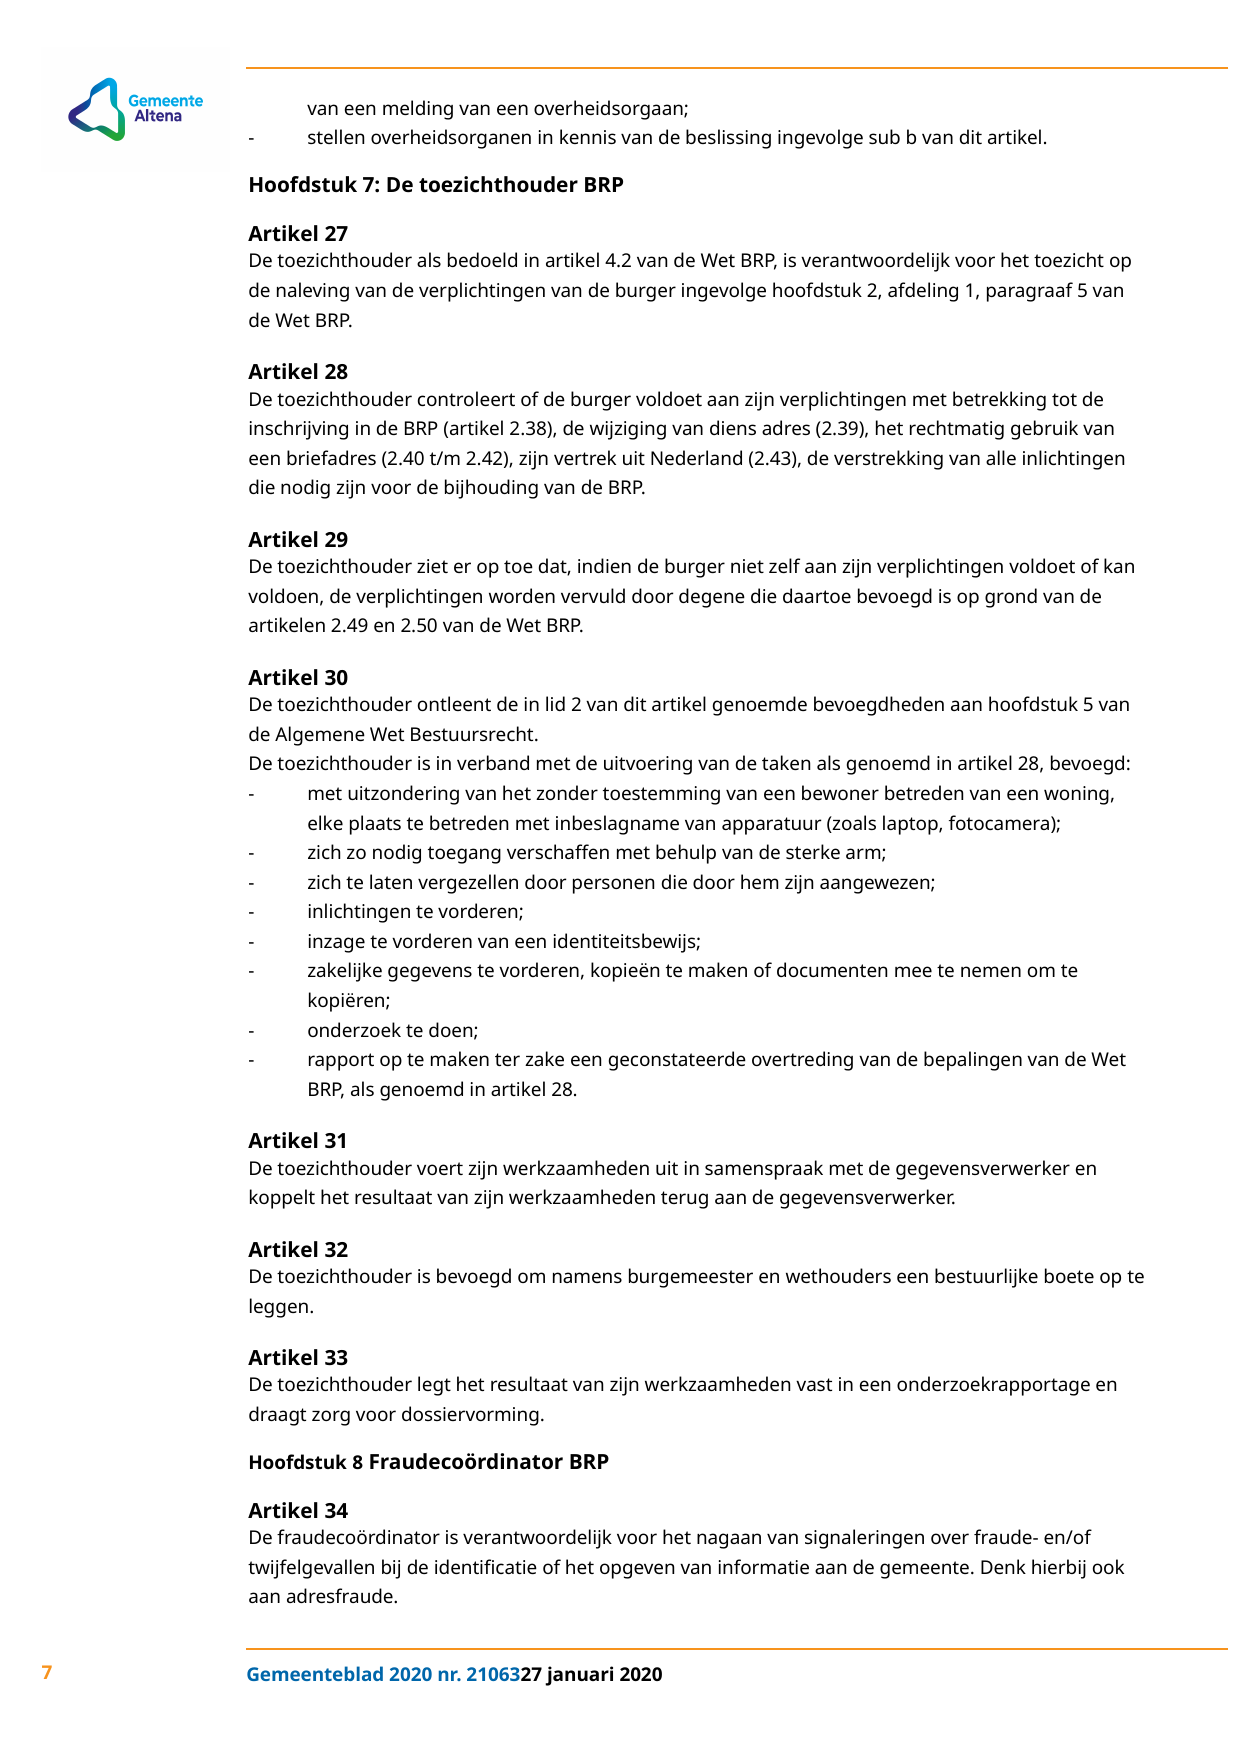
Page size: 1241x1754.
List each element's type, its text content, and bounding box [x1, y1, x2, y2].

text De toezichthouder legt het resultaat van zijn werkzaamheden vast in een onderzoekrapportage en draagt zorg voor dossiervorming. [248, 1372, 1152, 1427]
picture [41, 47, 231, 172]
text De toezichthouder voert zijn werkzaamheden uit in samenspraak met de gegevensverwerker en koppelt het resultaat van zijn werkzaamheden terug aan de gegevensverwerker. [248, 1155, 1152, 1210]
list stellen overheidsorganen in kennis van de beslissing ingevolge sub b van dit artikel. [248, 124, 1152, 150]
text Artikel 30 [248, 663, 1152, 691]
list zich zo nodig toegang verschaffen met behulp van de sterke arm; [248, 839, 1152, 865]
text Artikel 34 [248, 1496, 1152, 1524]
list van een melding van een overheidsorgaan; [248, 95, 1152, 121]
text De fraudecoördinator is verantwoordelijk voor het nagaan van signaleringen over fraude- en/of twijfelgevallen bij de identificatie of het opgeven van informatie aan de gemeente. Denk hierbij ook aan adresfraude. [248, 1524, 1152, 1609]
list rapport op te maken ter zake een geconstateerde overtreding van de bepalingen van de Wet BRP, als genoemd in artikel 28. [248, 1046, 1152, 1102]
text Artikel 29 [248, 525, 1152, 553]
list zich te laten vergezellen door personen die door hem zijn aangewezen; [248, 869, 1152, 894]
text De toezichthouder ontleent de in lid 2 van dit artikel genoemde bevoegdheden aan hoofdstuk 5 van de Algemene Wet Bestuursrecht. [248, 691, 1152, 747]
text De toezichthouder als bedoeld in artikel 4.2 van de Wet BRP, is verantwoordelijk voor het toezicht op de naleving van de verplichtingen van de burger ingevolge hoofdstuk 2, afdeling 1, paragraaf 5 van de Wet BRP. [248, 248, 1152, 333]
text Artikel 32 [248, 1235, 1152, 1263]
list zakelijke gegevens te vorderen, kopieën te maken of documenten mee te nemen om te kopiëren; [248, 958, 1152, 1013]
text De toezichthouder controleert of de burger voldoet aan zijn verplichtingen met betrekking tot de inschrijving in de BRP (artikel 2.38), de wijziging van diens adres (2.39), het rechtmatig gebruik van een briefadres (2.40 t/m 2.42), zijn vertrek uit Nederland (2.43), de verstrekking van alle inlichtingen die nodig zijn voor de bijhouding van de BRP. [248, 386, 1152, 500]
list inlichtingen te vorderen; [248, 898, 1152, 924]
list inzage te vorderen van een identiteitsbewijs; [248, 928, 1152, 954]
text Hoofdstuk 8 Fraudecoördinator BRP [248, 1447, 1152, 1475]
text De toezichthouder ziet er op toe dat, indien de burger niet zelf aan zijn verplichtingen voldoet of kan voldoen, de verplichtingen worden vervuld door degene die daartoe bevoegd is op grond van de artikelen 2.49 en 2.50 van de Wet BRP. [248, 553, 1152, 638]
list onderzoek te doen; [248, 1017, 1152, 1042]
text Artikel 27 [248, 219, 1152, 248]
list met uitzondering van het zonder toestemming van een bewoner betreden van een woning, elke plaats te betreden met inbeslagname van apparatuur (zoals laptop, fotocamera); [248, 780, 1152, 835]
text Artikel 31 [248, 1126, 1152, 1155]
text Hoofdstuk 7: De toezichthouder BRP [248, 170, 1152, 198]
text Artikel 33 [248, 1343, 1152, 1372]
text Artikel 28 [248, 357, 1152, 386]
text De toezichthouder is bevoegd om namens burgemeester en wethouders een bestuurlijke boete op te leggen. [248, 1263, 1152, 1318]
text De toezichthouder is in verband met de uitvoering van de taken als genoemd in artikel 28, bevoegd: [248, 751, 1152, 776]
